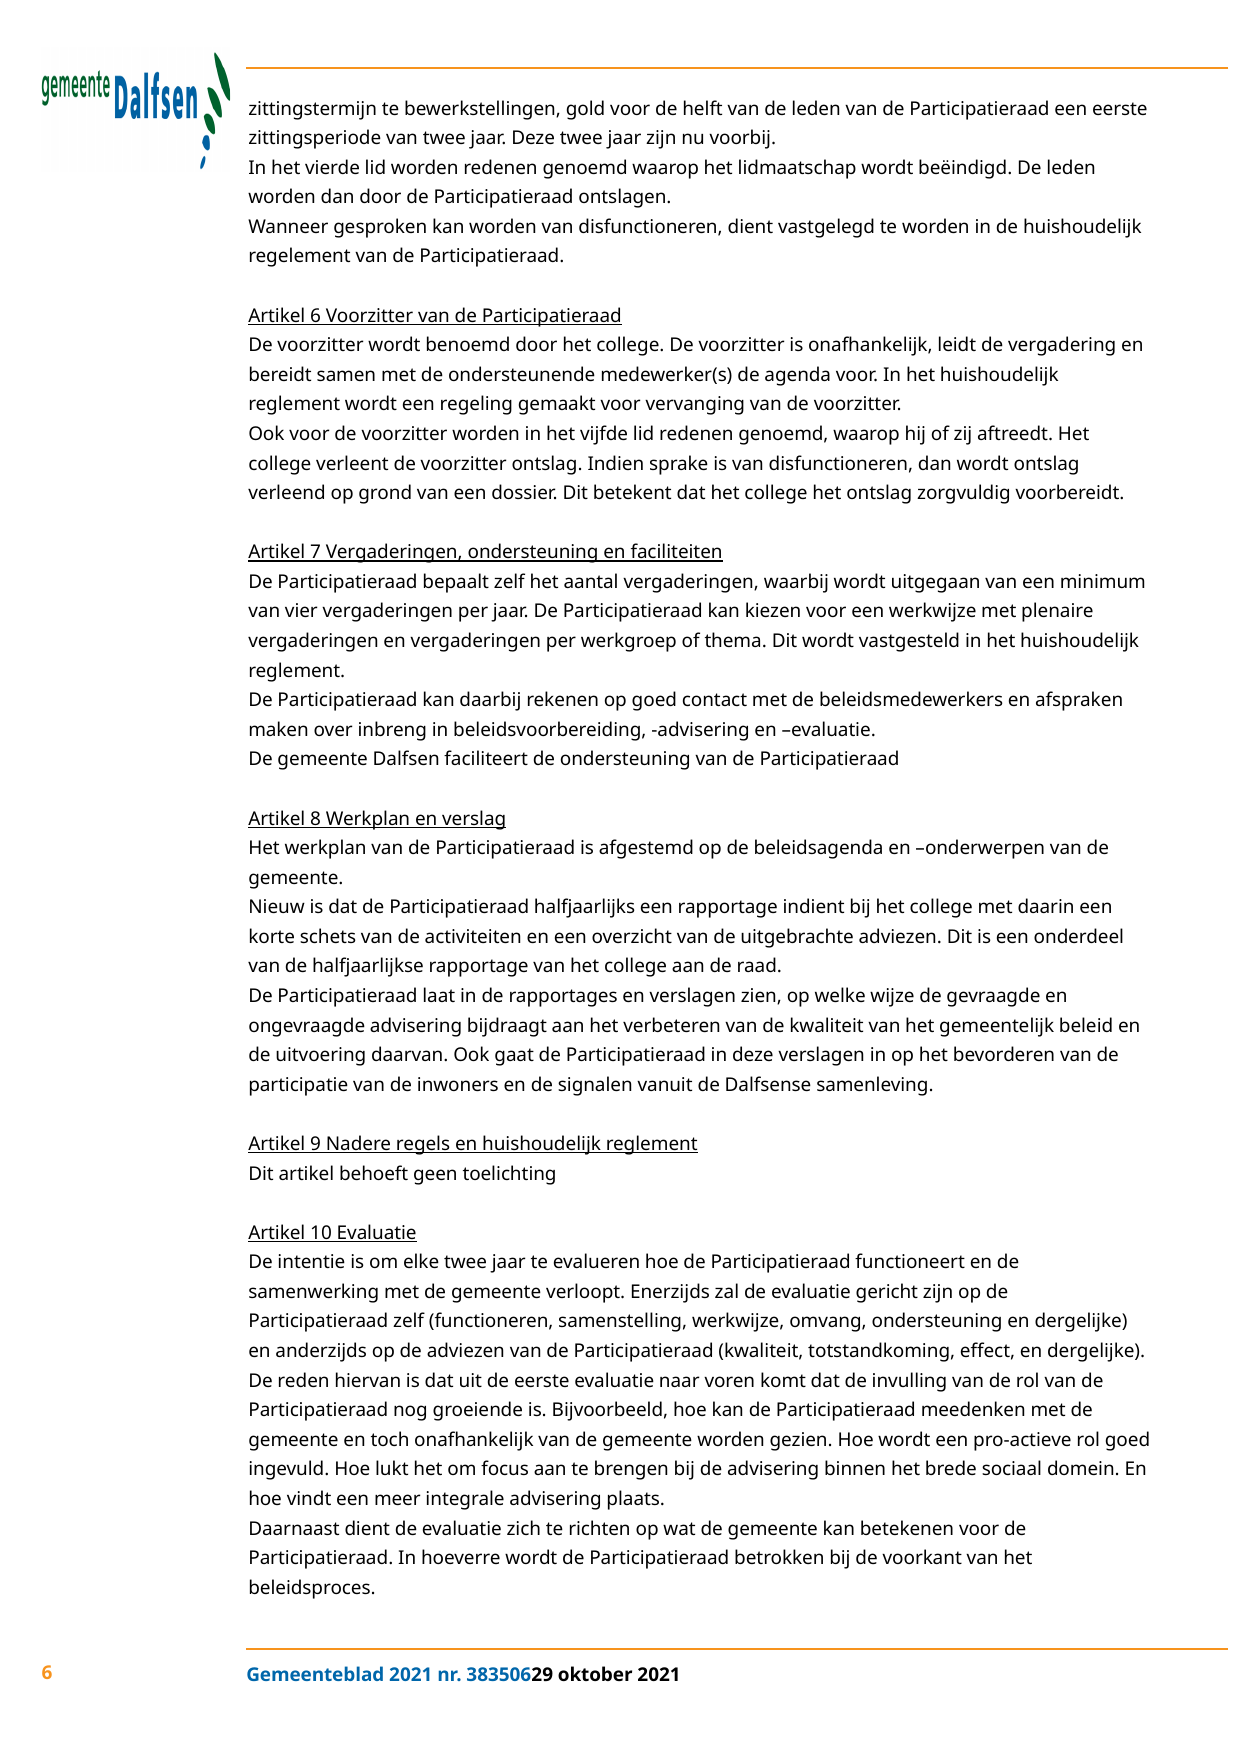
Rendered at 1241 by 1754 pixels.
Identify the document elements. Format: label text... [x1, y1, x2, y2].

text De gemeente Dalfsen faciliteert de ondersteuning van de Participatieraad [248, 746, 1152, 771]
text Daarnaast dient de evaluatie zich te richten op wat de gemeente kan betekenen voor de Participatieraad. In hoeverre wordt de Participatieraad betrokken bij de voorkant van het beleidsproces. [248, 1515, 1152, 1600]
text Artikel 10 Evaluatie [248, 1219, 1152, 1245]
text De intentie is om elke twee jaar te evalueren hoe de Participatieraad functioneert en de samenwerking met de gemeente verloopt. Enerzijds zal de evaluatie gericht zijn op de Participatieraad zelf (functioneren, samenstelling, werkwijze, omvang, ondersteuning en dergelijke) en anderzijds op de adviezen van de Participatieraad (kwaliteit, totstandkoming, effect, en dergelijke). De reden hiervan is dat uit de eerste evaluatie naar voren komt dat de invulling van de rol van de Participatieraad nog groeiende is. Bijvoorbeeld, hoe kan de Participatieraad meedenken met de gemeente en toch onafhankelijk van de gemeente worden gezien. Hoe wordt een pro-actieve rol goed ingevuld. Hoe lukt het om focus aan te brengen bij de advisering binnen het brede sociaal domein. En hoe vindt een meer integrale advisering plaats. [248, 1248, 1152, 1511]
picture [41, 47, 231, 172]
text De Participatieraad kan daarbij rekenen op goed contact met de beleidsmedewerkers en afspraken maken over inbreng in beleidsvoorbereiding, -advisering en –evaluatie. [248, 686, 1152, 742]
text De voorzitter wordt benoemd door het college. De voorzitter is onafhankelijk, leidt de vergadering en bereidt samen met de ondersteunende medewerker(s) de agenda voor. In het huishoudelijk reglement wordt een regeling gemaakt voor vervanging van de voorzitter. [248, 331, 1152, 416]
text Dit artikel behoeft geen toelichting [248, 1160, 1152, 1186]
text Artikel 9 Nadere regels en huishoudelijk reglement [248, 1130, 1152, 1156]
text De Participatieraad laat in de rapportages en verslagen zien, op welke wijze de gevraagde en ongevraagde advisering bijdraagt aan het verbeteren van de kwaliteit van het gemeentelijk beleid en de uitvoering daarvan. Ook gaat de Participatieraad in deze verslagen in op het bevorderen van de participatie van de inwoners en de signalen vanuit de Dalfsense samenleving. [248, 982, 1152, 1097]
text In het vierde lid worden redenen genoemd waarop het lidmaatschap wordt beëindigd. De leden worden dan door de Participatieraad ontslagen. [248, 154, 1152, 209]
text Wanneer gesproken kan worden van disfunctioneren, dient vastgelegd te worden in de huishoudelijk regelement van de Participatieraad. [248, 213, 1152, 268]
text Artikel 6 Voorzitter van de Participatieraad [248, 302, 1152, 328]
text Het werkplan van de Participatieraad is afgestemd op de beleidsagenda en –onderwerpen van de gemeente. [248, 834, 1152, 890]
text Ook voor de voorzitter worden in het vijfde lid redenen genoemd, waarop hij of zij aftreedt. Het college verleent de voorzitter ontslag. Indien sprake is van disfunctioneren, dan wordt ontslag verleend op grond van een dossier. Dit betekent dat het college het ontslag zorgvuldig voorbereidt. [248, 420, 1152, 505]
text Artikel 8 Werkplan en verslag [248, 805, 1152, 831]
text Nieuw is dat de Participatieraad halfjaarlijks een rapportage indient bij het college met daarin een korte schets van de activiteiten en een overzicht van de uitgebrachte adviezen. Dit is een onderdeel van de halfjaarlijkse rapportage van het college aan de raad. [248, 893, 1152, 978]
text zittingstermijn te bewerkstellingen, gold voor de helft van de leden van de Participatieraad een eerste zittingsperiode van twee jaar. Deze twee jaar zijn nu voorbij. [248, 95, 1152, 150]
text De Participatieraad bepaalt zelf het aantal vergaderingen, waarbij wordt uitgegaan van een minimum van vier vergaderingen per jaar. De Participatieraad kan kiezen voor een werkwijze met plenaire vergaderingen en vergaderingen per werkgroep of thema. Dit wordt vastgesteld in het huishoudelijk reglement. [248, 568, 1152, 683]
text Artikel 7 Vergaderingen, ondersteuning en faciliteiten [248, 538, 1152, 564]
